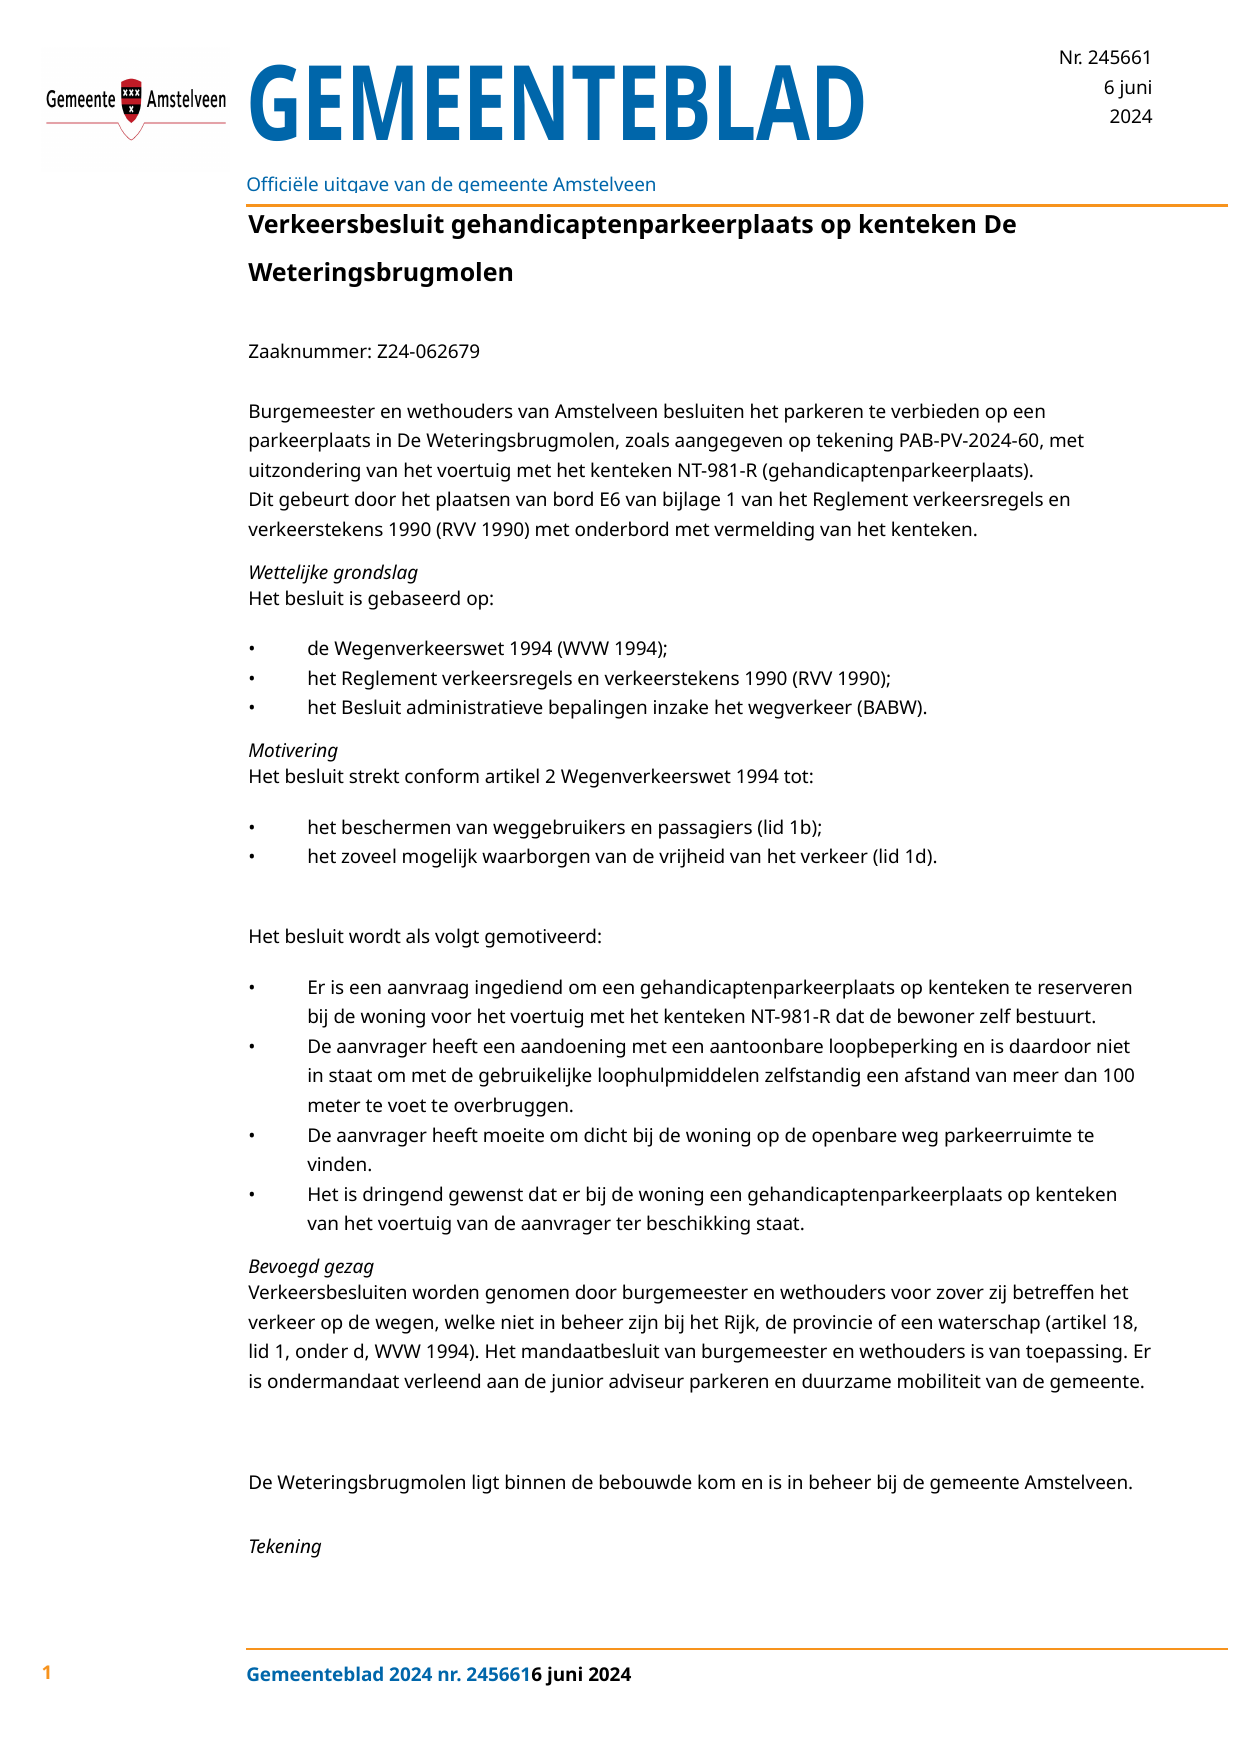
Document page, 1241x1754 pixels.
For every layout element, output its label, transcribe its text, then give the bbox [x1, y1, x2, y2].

list Er is een aanvraag ingediend om een gehandicaptenparkeerplaats op kenteken te reserveren bij de woning voor het voertuig met het kenteken NT-981-R dat de bewoner zelf bestuurt. [248, 974, 1152, 1029]
text Het besluit wordt als volgt gemotiveerd: [248, 923, 1152, 949]
picture [41, 47, 231, 172]
text Het besluit is gebaseerd op: [248, 585, 1152, 611]
list het Besluit administratieve bepalingen inzake het wegverkeer (BABW). [248, 694, 1152, 720]
list De aanvrager heeft een aandoening met een aantoonbare loopbeperking en is daardoor niet in staat om met de gebruikelijke loophulpmiddelen zelfstandig een afstand van meer dan 100 meter te voet te overbruggen. [248, 1033, 1152, 1118]
text Het besluit strekt conform artikel 2 Wegenverkeerswet 1994 tot: [248, 763, 1152, 789]
list De aanvrager heeft moeite om dicht bij de woning op de openbare weg parkeerruimte te vinden. [248, 1122, 1152, 1177]
list Het is dringend gewenst dat er bij de woning een gehandicaptenparkeerplaats op kenteken van het voertuig van de aanvrager ter beschikking staat. [248, 1181, 1152, 1236]
list het Reglement verkeersregels en verkeerstekens 1990 (RVV 1990); [248, 665, 1152, 691]
list de Wegenverkeerswet 1994 (WVW 1994); [248, 635, 1152, 661]
text Bevoegd gezag [248, 1254, 1152, 1279]
text Zaaknummer: Z24-062679 [248, 339, 1152, 364]
text Motivering [248, 738, 1152, 763]
text Dit gebeurt door het plaatsen van bord E6 van bijlage 1 van het Reglement verkeersregels en verkeerstekens 1990 (RVV 1990) met onderbord met vermelding van het kenteken. [248, 487, 1152, 542]
list het zoveel mogelijk waarborgen van de vrijheid van het verkeer (lid 1d). [248, 843, 1152, 869]
list het beschermen van weggebruikers en passagiers (lid 1b); [248, 814, 1152, 839]
text Tekening [248, 1533, 1152, 1559]
text Burgemeester en wethouders van Amstelveen besluiten het parkeren te verbieden op een parkeerplaats in De Weteringsbrugmolen, zoals aangegeven op tekening PAB-PV-2024-60, met uitzondering van het voertuig met het kenteken NT-981-R (gehandicaptenparkeerplaats). [248, 398, 1152, 483]
text De Weteringsbrugmolen ligt binnen de bebouwde kom en is in beheer bij de gemeente Amstelveen. [248, 1469, 1152, 1495]
text Verkeersbesluit gehandicaptenparkeerplaats op kenteken De Weteringsbrugmolen [248, 207, 1152, 288]
text Wettelijke grondslag [248, 559, 1152, 585]
text Verkeersbesluiten worden genomen door burgemeester en wethouders voor zover zij betreffen het verkeer op de wegen, welke niet in beheer zijn bij het Rijk, de provincie of een waterschap (artikel 18, lid 1, onder d, WVW 1994). Het mandaatbesluit van burgemeester en wethouders is van toepassing. Er is ondermandaat verleend aan de junior adviseur parkeren en duurzame mobiliteit van de gemeente. [248, 1279, 1152, 1394]
